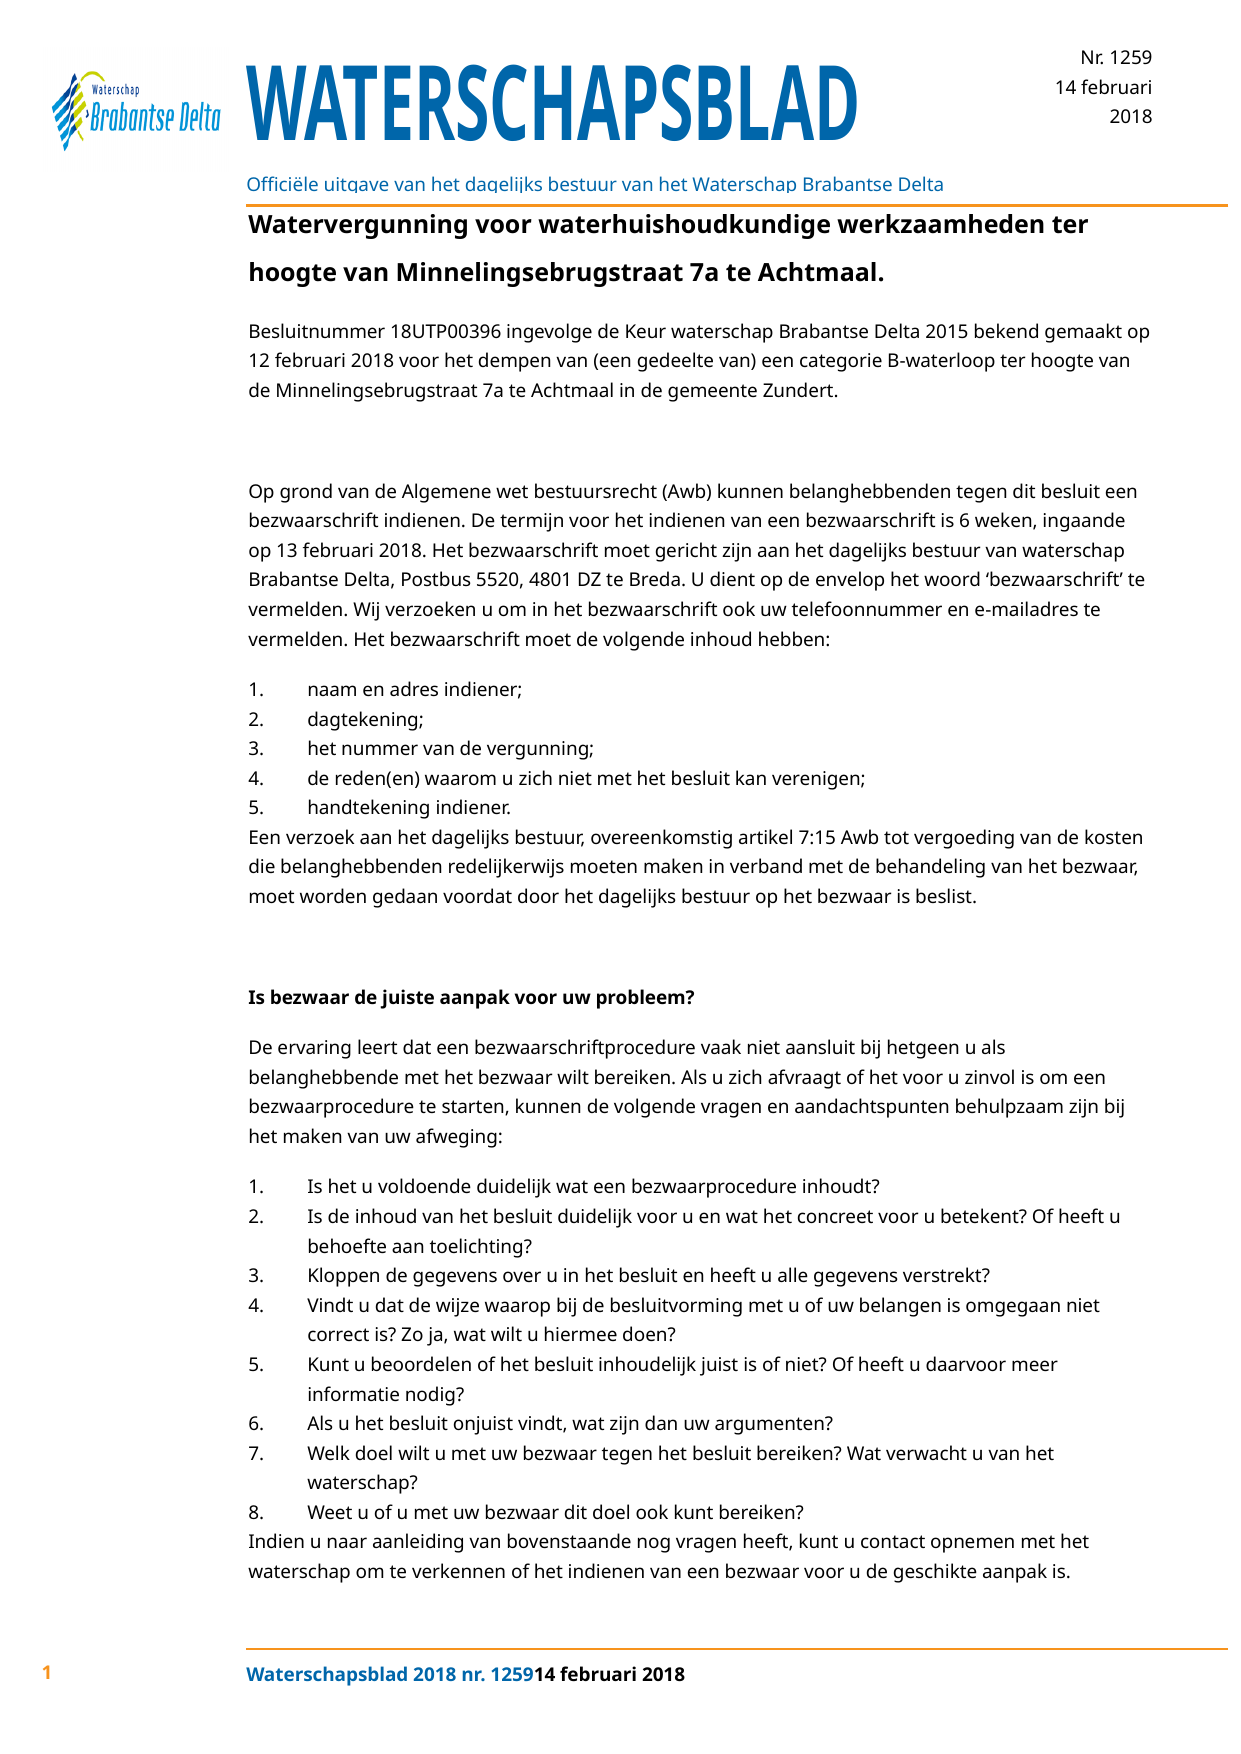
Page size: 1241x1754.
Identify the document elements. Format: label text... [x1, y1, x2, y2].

list Kloppen de gegevens over u in het besluit en heeft u alle gegevens verstrekt? [248, 1262, 1152, 1288]
list Is het u voldoende duidelijk wat een bezwaarprocedure inhoudt? [248, 1174, 1152, 1199]
list Is de inhoud van het besluit duidelijk voor u en wat het concreet voor u betekent? Of heeft u behoefte aan toelichting? [248, 1203, 1152, 1259]
picture [41, 47, 231, 172]
list het nummer van de vergunning; [248, 735, 1152, 761]
list dagtekening; [248, 706, 1152, 732]
list Kunt u beoordelen of het besluit inhoudelijk juist is of niet? Of heeft u daarvoor meer informatie nodig? [248, 1351, 1152, 1407]
list Weet u of u met uw bezwaar dit doel ook kunt bereiken? [248, 1499, 1152, 1525]
list handtekening indiener. [248, 794, 1152, 820]
text De ervaring leert dat een bezwaarschriftprocedure vaak niet aansluit bij hetgeen u als belanghebbende met het bezwaar wilt bereiken. Als u zich afvraagt of het voor u zinvol is om een bezwaarprocedure te starten, kunnen de volgende vragen en aandachtspunten behulpzaam zijn bij het maken van uw afweging: [248, 1034, 1152, 1149]
list Welk doel wilt u met uw bezwaar tegen het besluit bereiken? Wat verwacht u van het waterschap? [248, 1440, 1152, 1495]
list Als u het besluit onjuist vindt, wat zijn dan uw argumenten? [248, 1410, 1152, 1436]
text Een verzoek aan het dagelijks bestuur, overeenkomstig artikel 7:15 Awb tot vergoeding van de kosten die belanghebbenden redelijkerwijs moeten maken in verband met de behandeling van het bezwaar, moet worden gedaan voordat door het dagelijks bestuur op het bezwaar is beslist. [248, 824, 1152, 909]
text Is bezwaar de juiste aanpak voor uw probleem? [248, 984, 1152, 1010]
text Indien u naar aanleiding van bovenstaande nog vragen heeft, kunt u contact opnemen met het waterschap om te verkennen of het indienen van een bezwaar voor u de geschikte aanpak is. [248, 1529, 1152, 1584]
list Vindt u dat de wijze waarop bij de besluitvorming met u of uw belangen is omgegaan niet correct is? Zo ja, wat wilt u hiermee doen? [248, 1292, 1152, 1347]
text Op grond van de Algemene wet bestuursrecht (Awb) kunnen belanghebbenden tegen dit besluit een bezwaarschrift indienen. De termijn voor het indienen van een bezwaarschrift is 6 weken, ingaande op 13 februari 2018. Het bezwaarschrift moet gericht zijn aan het dagelijks bestuur van waterschap Brabantse Delta, Postbus 5520, 4801 DZ te Breda. U dient op de envelop het woord ‘bezwaarschrift’ te vermelden. Wij verzoeken u om in het bezwaarschrift ook uw telefoonnummer en e‑mailadres te vermelden. Het bezwaarschrift moet de volgende inhoud hebben: [248, 478, 1152, 652]
list de reden(en) waarom u zich niet met het besluit kan verenigen; [248, 765, 1152, 791]
text Watervergunning voor waterhuishoudkundige werkzaamheden ter hoogte van Minnelingsebrugstraat 7a te Achtmaal. [248, 207, 1152, 288]
text Besluitnummer 18UTP00396 ingevolge de Keur waterschap Brabantse Delta 2015 bekend gemaakt op 12 februari 2018 voor het dempen van (een gedeelte van) een categorie B-waterloop ter hoogte van de Minnelingsebrugstraat 7a te Achtmaal in de gemeente Zundert. [248, 318, 1152, 403]
list naam en adres indiener; [248, 676, 1152, 702]
